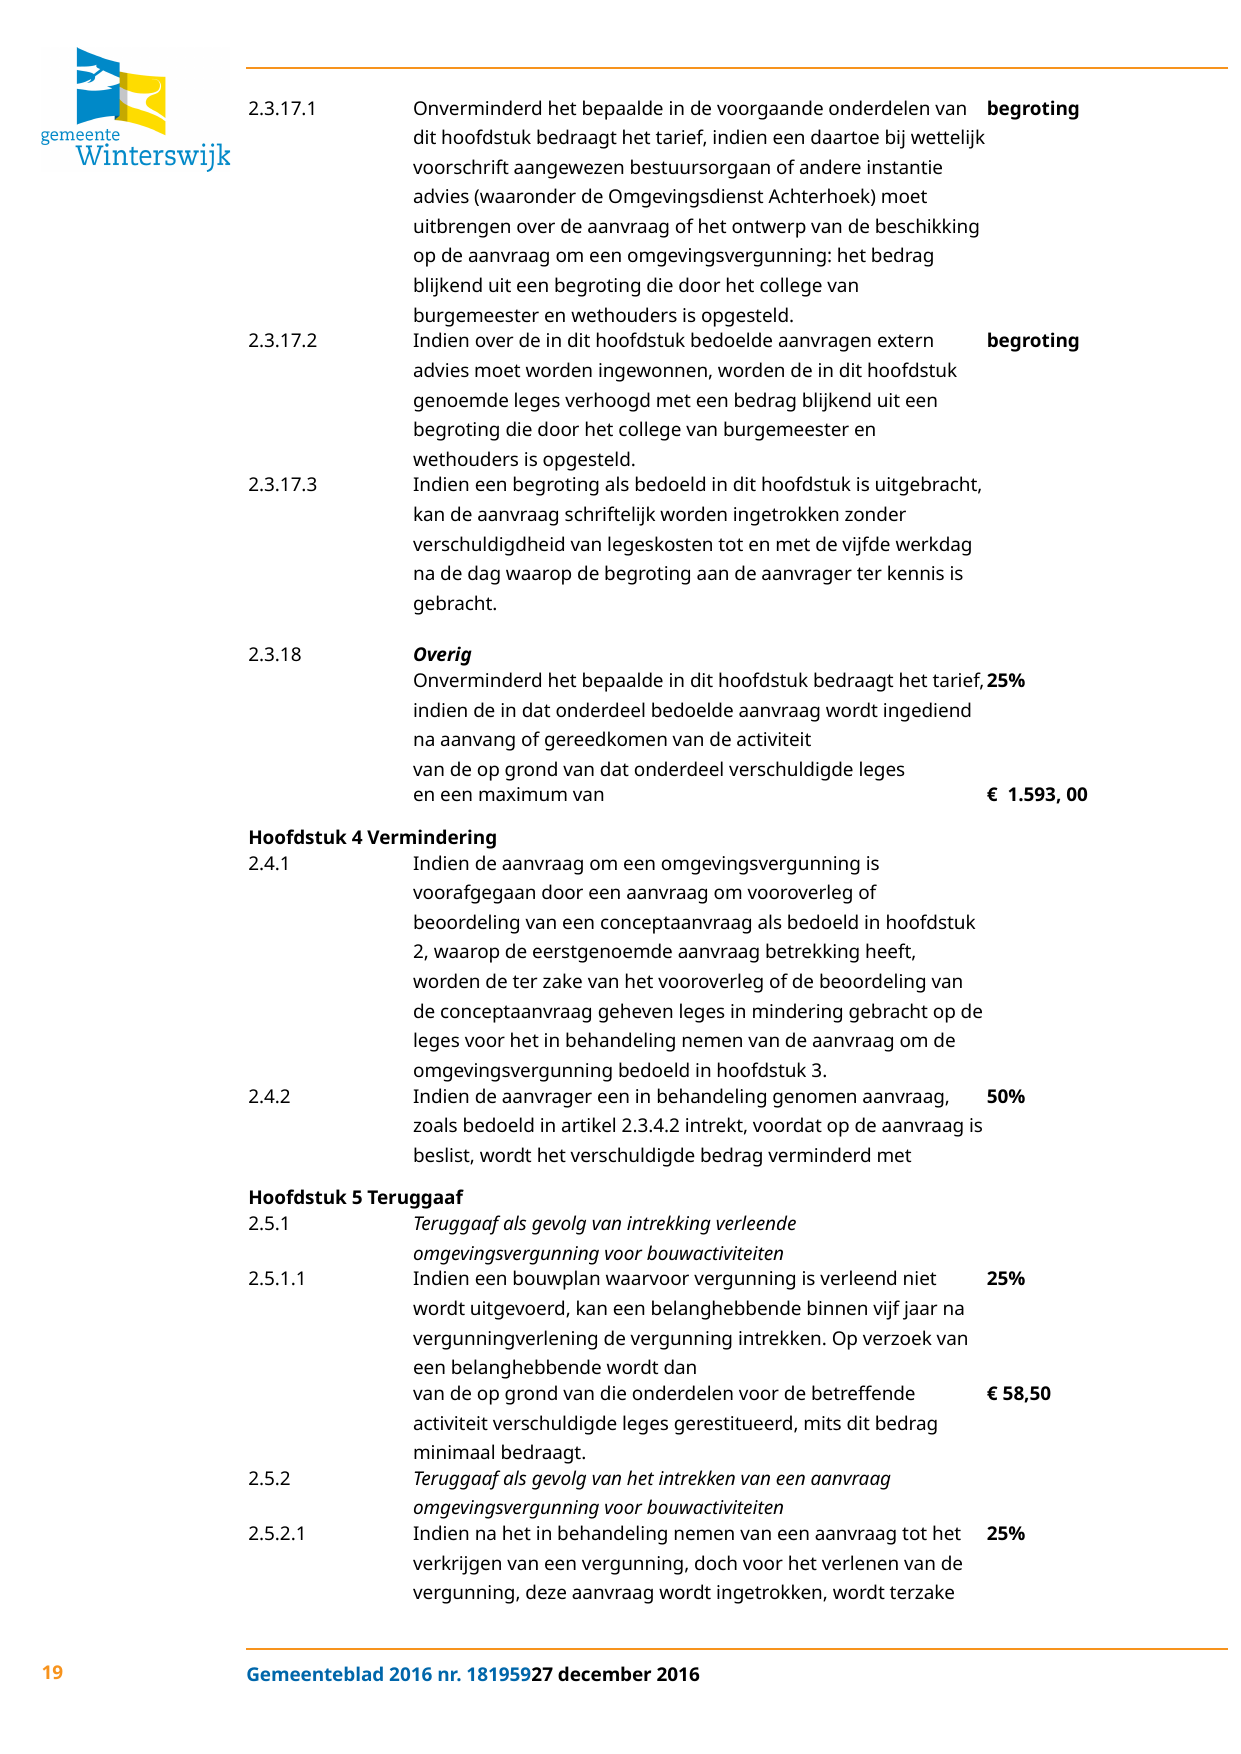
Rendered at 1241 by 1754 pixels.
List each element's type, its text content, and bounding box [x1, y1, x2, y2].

table_header Teruggaaf als gevolg van intrekking verleende omgevingsvergunning voor bouwactiviteiten [413, 1210, 987, 1266]
table_cell begroting [987, 95, 1152, 328]
table_cell 2.3.17.2 [248, 328, 413, 472]
table_cell Overig [413, 641, 987, 667]
table_cell 25% [987, 667, 1152, 782]
table_cell [987, 1465, 1152, 1520]
table_cell 25% [987, 1520, 1152, 1605]
table_cell [987, 472, 1152, 616]
table_cell [413, 616, 987, 641]
table_cell Onverminderd het bepaalde in dit hoofdstuk bedraagt het tarief, indien de in dat onderdeel bedoelde aanvraag wordt ingediend na aanvang of gereedkomen van de activiteit van de op grond van dat onderdeel verschuldigde leges [413, 667, 987, 782]
table_cell 2.4.2 [248, 1083, 413, 1168]
table_cell [987, 641, 1152, 667]
table_cell [248, 782, 413, 807]
table_cell 2.5.2.1 [248, 1520, 413, 1605]
table_cell 2.3.18 [248, 641, 413, 667]
table_cell [248, 1380, 413, 1465]
table_header [987, 1210, 1152, 1266]
text Hoofdstuk 5 Teruggaaf [248, 1184, 1152, 1210]
table_header Indien de aanvraag om een omgevingsvergunning is voorafgegaan door een aanvraag om vooroverleg of beoordeling van een conceptaanvraag als bedoeld in hoofdstuk 2, waarop de eerstgenoemde aanvraag betrekking heeft, worden de ter zake van het vooroverleg of de beoordeling van de conceptaanvraag geheven leges in mindering gebracht op de leges voor het in behandeling nemen van de aanvraag om de omgevingsvergunning bedoeld in hoofdstuk 3. [413, 850, 987, 1083]
table_cell Indien de aanvrager een in behandeling genomen aanvraag, zoals bedoeld in artikel 2.3.4.2 intrekt, voordat op de aanvraag is beslist, wordt het verschuldigde bedrag verminderd met [413, 1083, 987, 1168]
table_cell 2.3.17.1 [248, 95, 413, 328]
table_header [987, 850, 1152, 1083]
table_cell Indien een begroting als bedoeld in dit hoofdstuk is uitgebracht, kan de aanvraag schriftelijk worden ingetrokken zonder verschuldigdheid van legeskosten tot en met de vijfde werkdag na de dag waarop de begroting aan de aanvrager ter kennis is gebracht. [413, 472, 987, 616]
picture [41, 47, 231, 172]
table_cell begroting [987, 328, 1152, 472]
table_cell 2.5.1.1 [248, 1266, 413, 1380]
table_cell [248, 667, 413, 782]
table_cell 2.3.17.3 [248, 472, 413, 616]
table_cell 2.5.2 [248, 1465, 413, 1520]
table_cell [248, 616, 413, 641]
table_cell € 58,50 [987, 1380, 1152, 1465]
table_cell van de op grond van die onderdelen voor de betreffende activiteit verschuldigde leges gerestitueerd, mits dit bedrag minimaal bedraagt. [413, 1380, 987, 1465]
table_cell 50% [987, 1083, 1152, 1168]
table_cell [987, 616, 1152, 641]
table_header 2.4.1 [248, 850, 413, 1083]
table_cell Indien na het in behandeling nemen van een aanvraag tot het verkrijgen van een vergunning, doch voor het verlenen van de vergunning, deze aanvraag wordt ingetrokken, wordt terzake [413, 1520, 987, 1605]
table_header 2.5.1 [248, 1210, 413, 1266]
picture [225, 153, 231, 162]
table_cell Onverminderd het bepaalde in de voorgaande onderdelen van dit hoofdstuk bedraagt het tarief, indien een daartoe bij wettelijk voorschrift aangewezen bestuursorgaan of andere instantie advies (waaronder de Omgevingsdienst Achterhoek) moet uitbrengen over de aanvraag of het ontwerp van de beschikking op de aanvraag om een omgevingsvergunning: het bedrag blijkend uit een begroting die door het college van burgemeester en wethouders is opgesteld. [413, 95, 987, 328]
table_cell 25% [987, 1266, 1152, 1380]
table_cell Teruggaaf als gevolg van het intrekken van een aanvraag omgevingsvergunning voor bouwactiviteiten [413, 1465, 987, 1520]
table_cell € 1.593, 00 [987, 782, 1152, 807]
table_cell en een maximum van [413, 782, 987, 807]
text Hoofdstuk 4 Vermindering [248, 824, 1152, 850]
table_cell Indien over de in dit hoofdstuk bedoelde aanvragen extern advies moet worden ingewonnen, worden de in dit hoofdstuk genoemde leges verhoogd met een bedrag blijkend uit een begroting die door het college van burgemeester en wethouders is opgesteld. [413, 328, 987, 472]
table_cell Indien een bouwplan waarvoor vergunning is verleend niet wordt uitgevoerd, kan een belanghebbende binnen vijf jaar na vergunningverlening de vergunning intrekken. Op verzoek van een belanghebbende wordt dan [413, 1266, 987, 1380]
